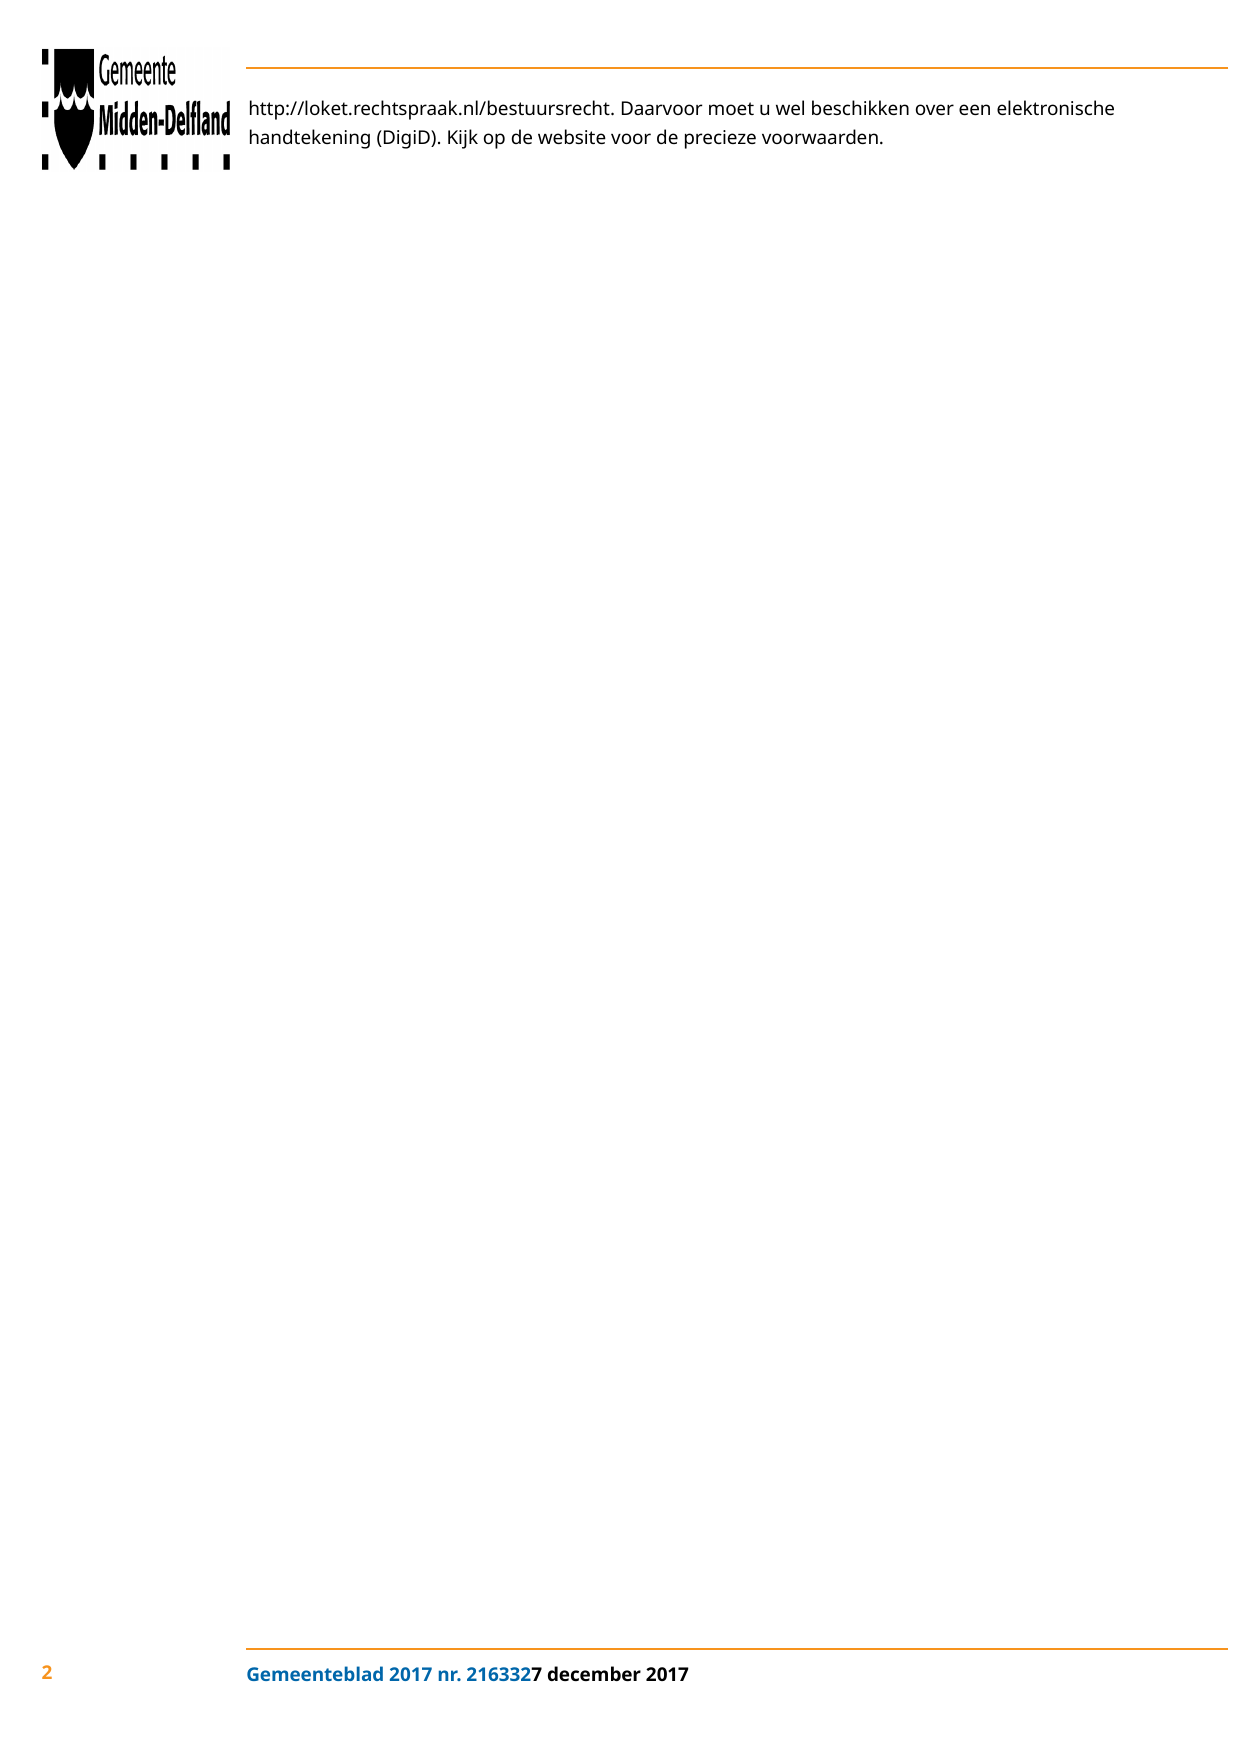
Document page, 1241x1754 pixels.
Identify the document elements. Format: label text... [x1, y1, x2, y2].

text http://loket.rechtspraak.nl/bestuursrecht. Daarvoor moet u wel beschikken over een elektronische handtekening (DigiD). Kijk op de website voor de precieze voorwaarden. [248, 95, 1152, 150]
picture [41, 47, 231, 172]
